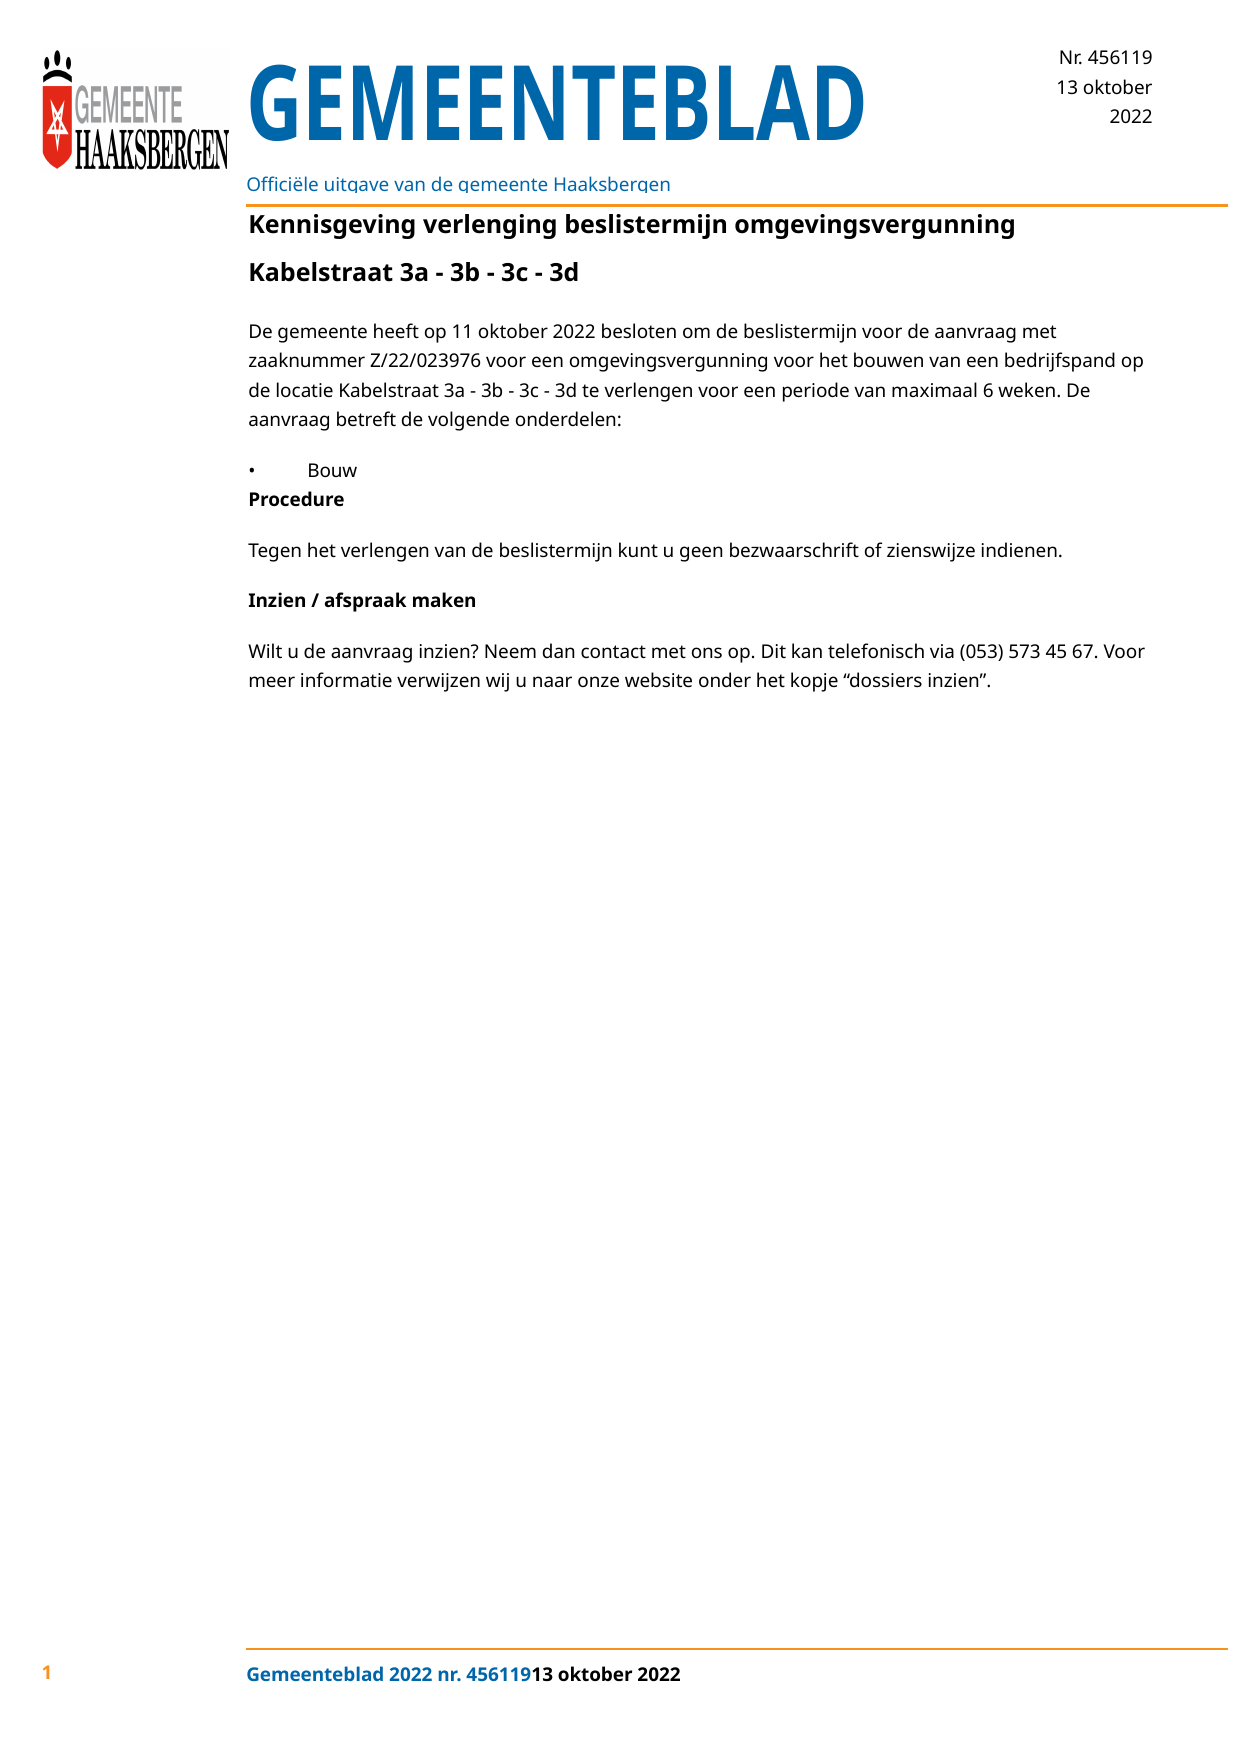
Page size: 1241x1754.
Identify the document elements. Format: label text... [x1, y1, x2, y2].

picture [41, 47, 231, 172]
list Bouw [248, 457, 1152, 483]
text Wilt u de aanvraag inzien? Neem dan contact met ons op. Dit kan telefonisch via (053) 573 45 67. Voor meer informatie verwijzen wij u naar onze website onder het kopje “dossiers inzien”. [248, 638, 1152, 693]
text De gemeente heeft op 11 oktober 2022 besloten om de beslistermijn voor de aanvraag met zaaknummer Z/22/023976 voor een omgevingsvergunning voor het bouwen van een bedrijfspand op de locatie Kabelstraat 3a - 3b - 3c - 3d te verlengen voor een periode van maximaal 6 weken. De aanvraag betreft de volgende onderdelen: [248, 318, 1152, 432]
text Inzien / afspraak maken [248, 587, 1152, 613]
text Procedure [248, 487, 1152, 512]
text Tegen het verlengen van de beslistermijn kunt u geen bezwaarschrift of zienswijze indienen. [248, 537, 1152, 563]
text Kennisgeving verlenging beslistermijn omgevingsvergunning Kabelstraat 3a - 3b - 3c - 3d [248, 207, 1152, 288]
